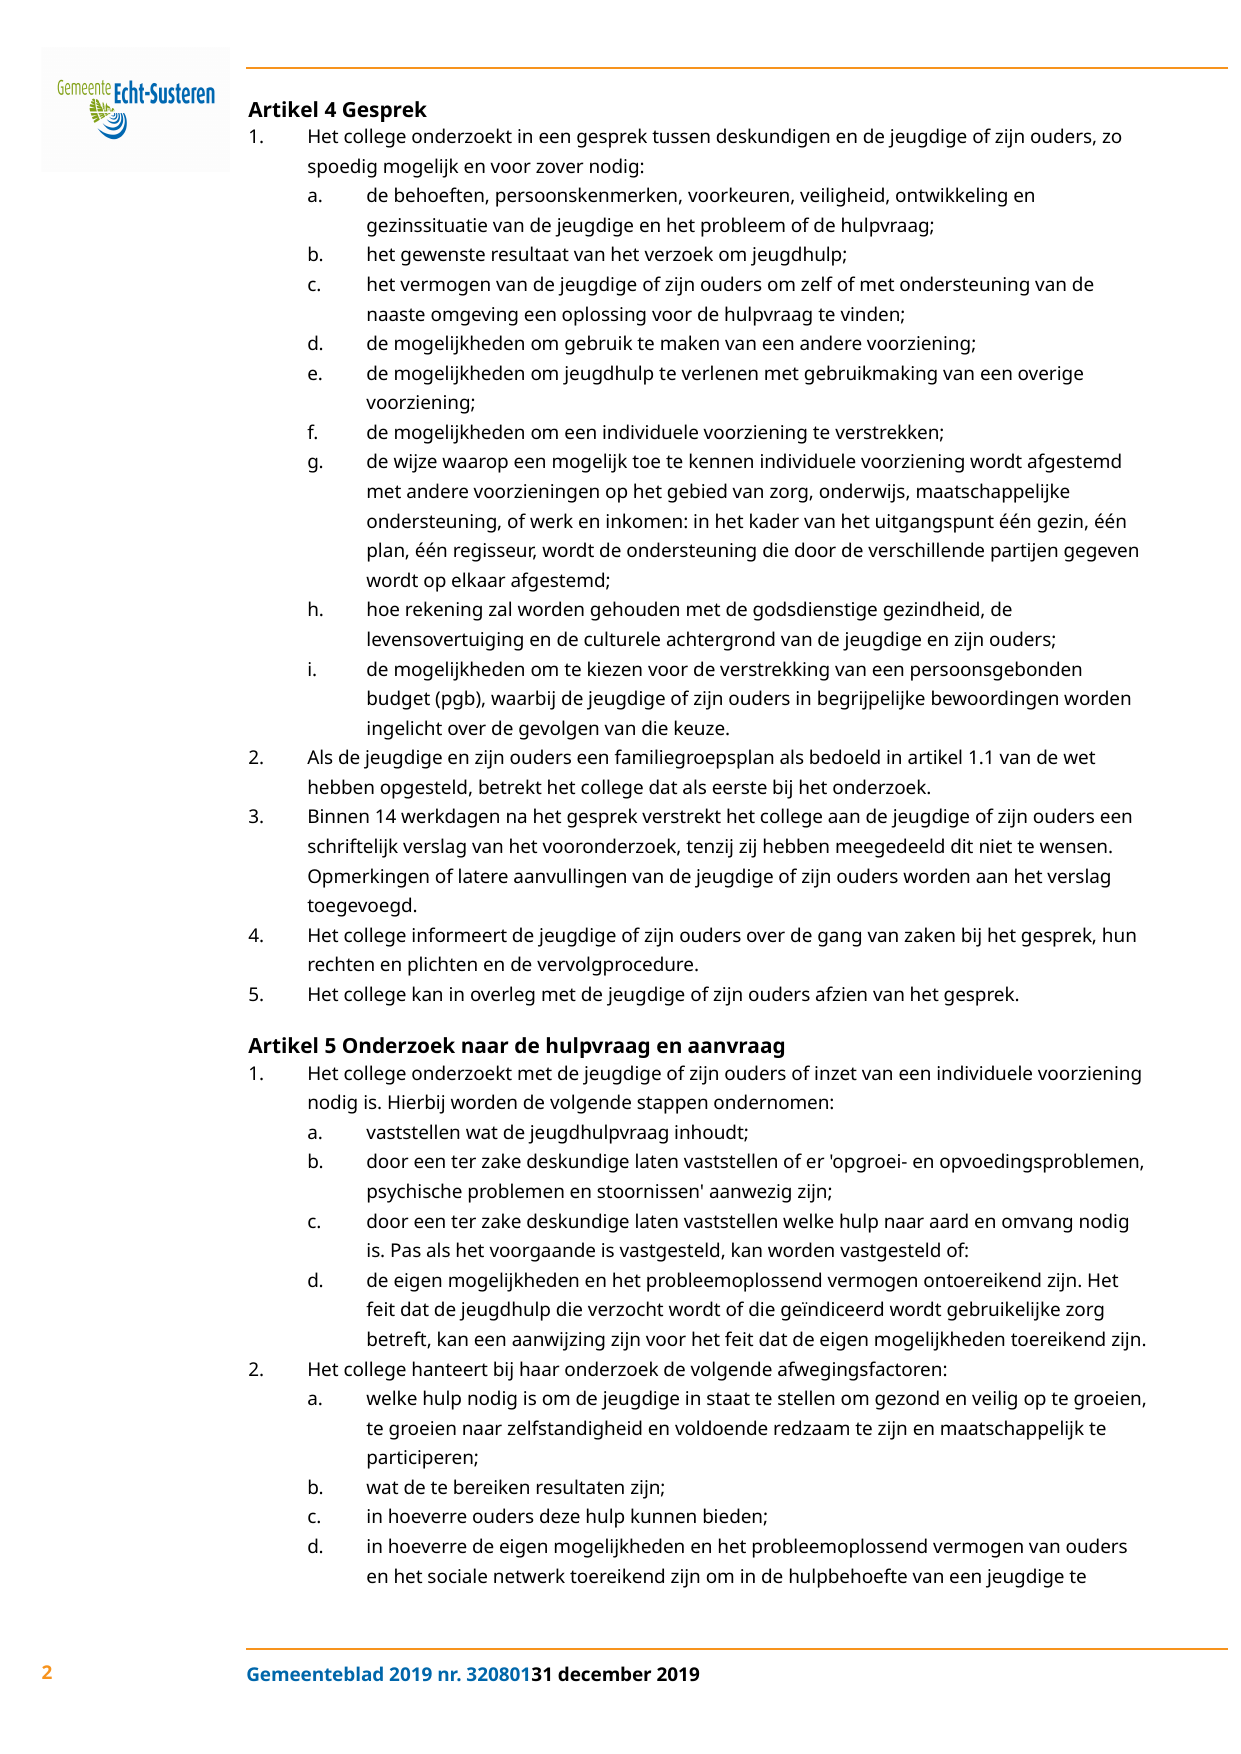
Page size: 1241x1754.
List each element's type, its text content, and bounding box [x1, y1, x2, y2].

list door een ter zake deskundige laten vaststellen welke hulp naar aard en omvang nodig is. Pas als het voorgaande is vastgesteld, kan worden vastgesteld of: [307, 1208, 1152, 1263]
list Het college kan in overleg met de jeugdige of zijn ouders afzien van het gesprek. [248, 981, 1152, 1007]
list Het college hanteert bij haar onderzoek de volgende afwegingsfactoren: [248, 1356, 1152, 1382]
list het vermogen van de jeugdige of zijn ouders om zelf of met ondersteuning van de naaste omgeving een oplossing voor de hulpvraag te vinden; [307, 271, 1152, 326]
list welke hulp nodig is om de jeugdige in staat te stellen om gezond en veilig op te groeien, te groeien naar zelfstandigheid en voldoende redzaam te zijn en maatschappelijk te participeren; [307, 1385, 1152, 1470]
list Het college onderzoekt in een gesprek tussen deskundigen en de jeugdige of zijn ouders, zo spoedig mogelijk en voor zover nodig: [248, 123, 1152, 178]
list in hoeverre de eigen mogelijkheden en het probleemoplossend vermogen van ouders en het sociale netwerk toereikend zijn om in de hulpbehoefte van een jeugdige te [307, 1533, 1152, 1589]
list Het college onderzoekt met de jeugdige of zijn ouders of inzet van een individuele voorziening nodig is. Hierbij worden de volgende stappen ondernomen: [248, 1060, 1152, 1115]
list de mogelijkheden om een individuele voorziening te verstrekken; [307, 419, 1152, 445]
list door een ter zake deskundige laten vaststellen of er 'opgroei- en opvoedingsproblemen, psychische problemen en stoornissen' aanwezig zijn; [307, 1149, 1152, 1204]
list wat de te bereiken resultaten zijn; [307, 1474, 1152, 1500]
list de wijze waarop een mogelijk toe te kennen individuele voorziening wordt afgestemd met andere voorzieningen op het gebied van zorg, onderwijs, maatschappelijke ondersteuning, of werk en inkomen: in het kader van het uitgangspunt één gezin, één plan, één regisseur, wordt de ondersteuning die door de verschillende partijen gegeven wordt op elkaar afgestemd; [307, 449, 1152, 593]
list vaststellen wat de jeugdhulpvraag inhoudt; [307, 1119, 1152, 1145]
list Binnen 14 werkdagen na het gesprek verstrekt het college aan de jeugdige of zijn ouders een schriftelijk verslag van het vooronderzoek, tenzij zij hebben meegedeeld dit niet te wensen. Opmerkingen of latere aanvullingen van de jeugdige of zijn ouders worden aan het verslag toegevoegd. [248, 804, 1152, 918]
list de mogelijkheden om te kiezen voor de verstrekking van een persoonsgebonden budget (pgb), waarbij de jeugdige of zijn ouders in begrijpelijke bewoordingen worden ingelicht over de gevolgen van die keuze. [307, 656, 1152, 741]
list in hoeverre ouders deze hulp kunnen bieden; [307, 1504, 1152, 1529]
list hoe rekening zal worden gehouden met de godsdienstige gezindheid, de levensovertuiging en de culturele achtergrond van de jeugdige en zijn ouders; [307, 597, 1152, 652]
list de eigen mogelijkheden en het probleemoplossend vermogen ontoereikend zijn. Het feit dat de jeugdhulp die verzocht wordt of die geïndiceerd wordt gebruikelijke zorg betreft, kan een aanwijzing zijn voor het feit dat de eigen mogelijkheden toereikend zijn. [307, 1267, 1152, 1352]
picture [41, 47, 231, 172]
list Als de jeugdige en zijn ouders een familiegroepsplan als bedoeld in artikel 1.1 van de wet hebben opgesteld, betrekt het college dat als eerste bij het onderzoek. [248, 744, 1152, 800]
list de mogelijkheden om gebruik te maken van een andere voorziening; [307, 330, 1152, 356]
text Artikel 5 Onderzoek naar de hulpvraag en aanvraag [248, 1032, 1152, 1060]
list de behoeften, persoonskenmerken, voorkeuren, veiligheid, ontwikkeling en gezinssituatie van de jeugdige en het probleem of de hulpvraag; [307, 182, 1152, 238]
list het gewenste resultaat van het verzoek om jeugdhulp; [307, 242, 1152, 267]
list Het college informeert de jeugdige of zijn ouders over de gang van zaken bij het gesprek, hun rechten en plichten en de vervolgprocedure. [248, 922, 1152, 977]
text Artikel 4 Gesprek [248, 95, 1152, 123]
list de mogelijkheden om jeugdhulp te verlenen met gebruikmaking van een overige voorziening; [307, 360, 1152, 415]
